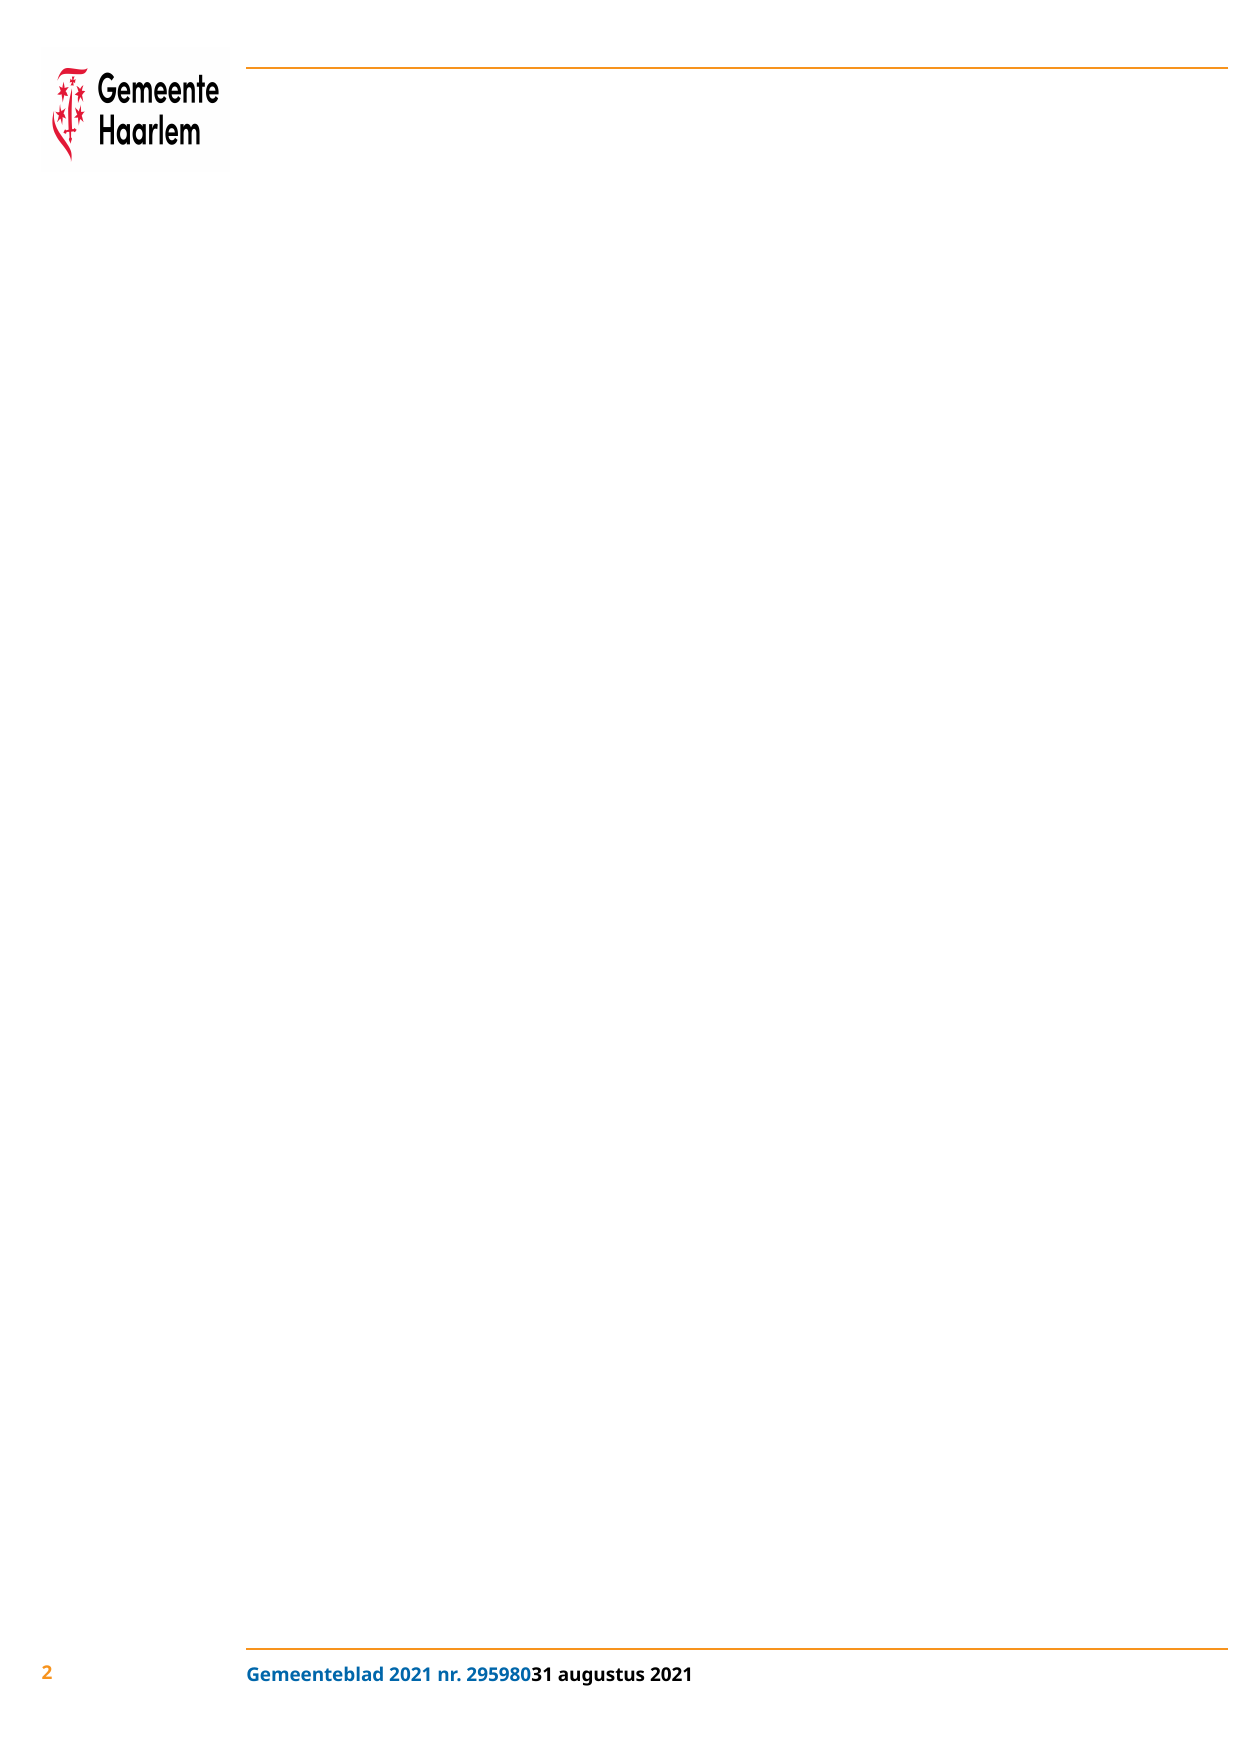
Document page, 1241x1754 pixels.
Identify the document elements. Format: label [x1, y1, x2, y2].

picture [41, 47, 231, 172]
